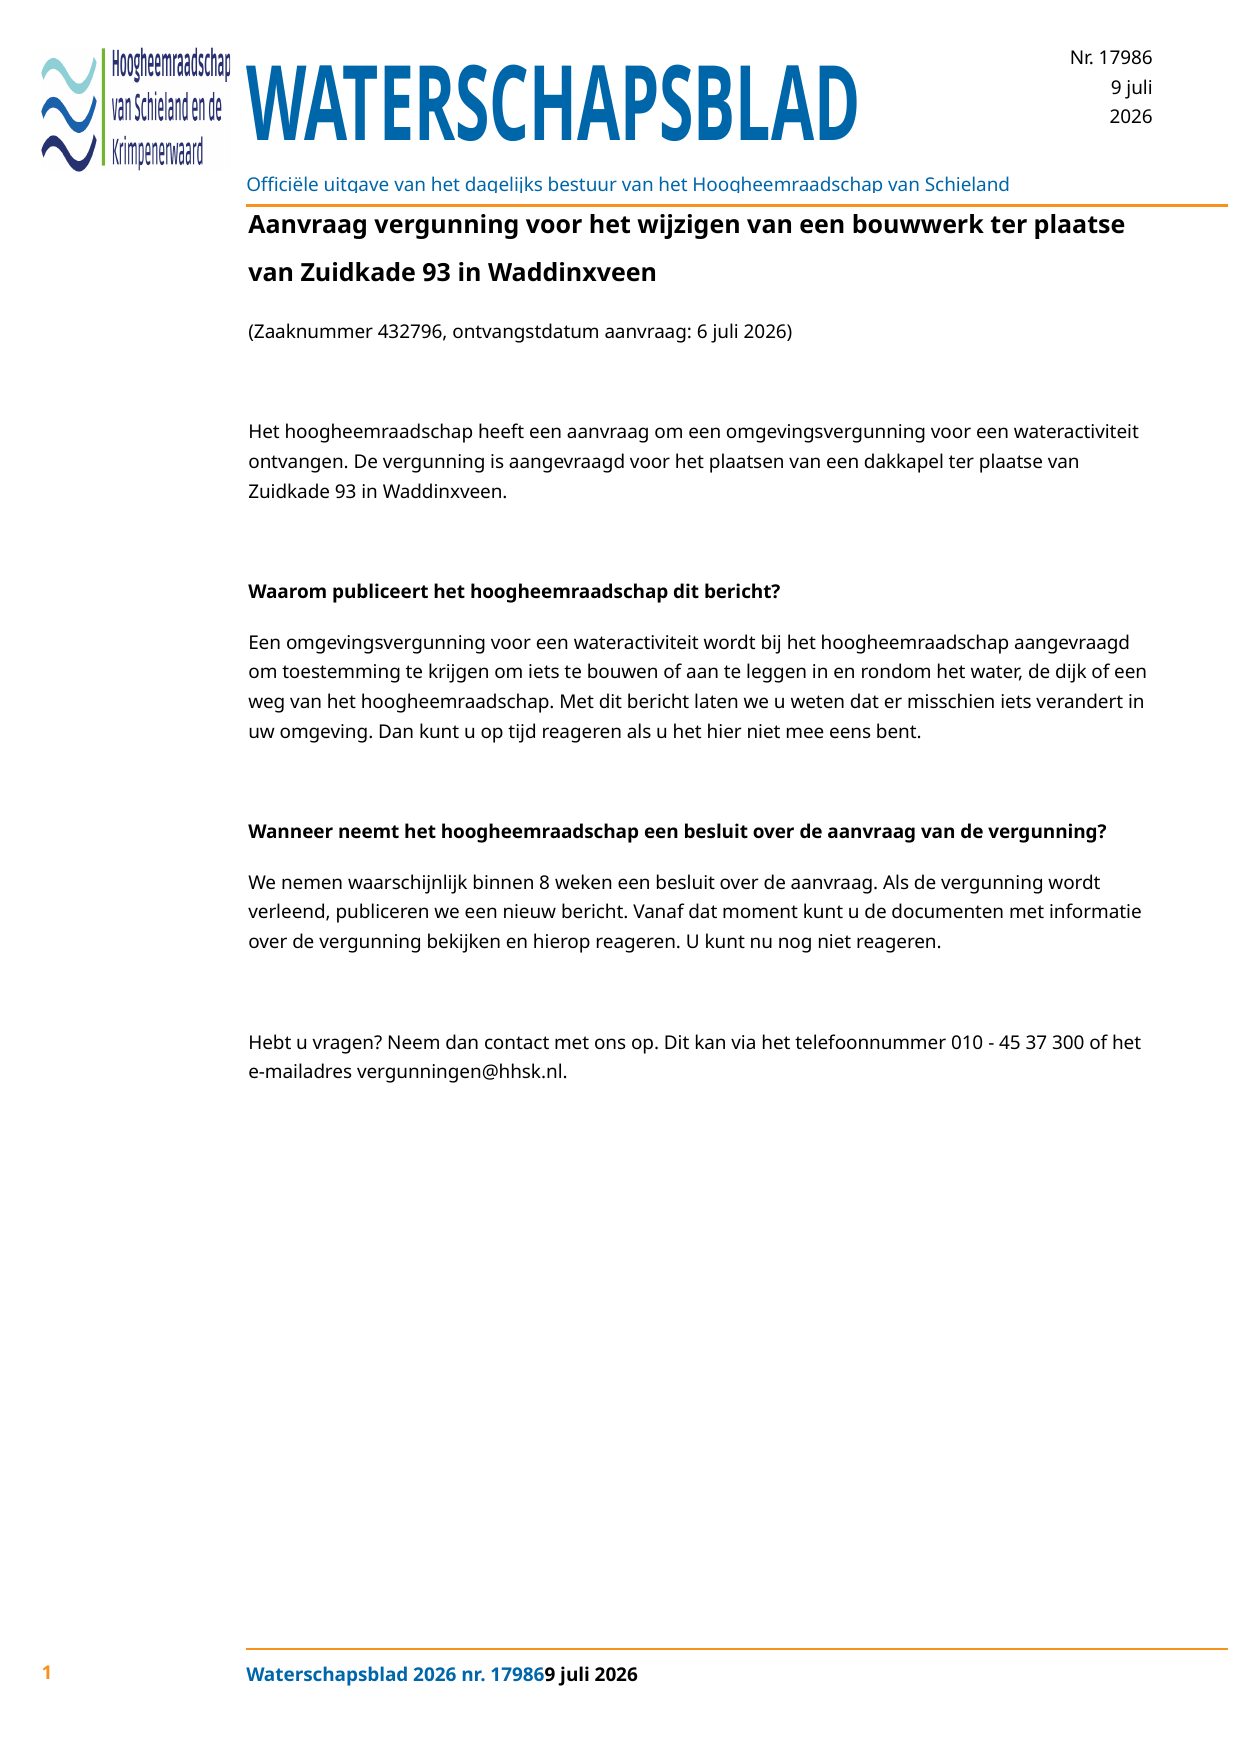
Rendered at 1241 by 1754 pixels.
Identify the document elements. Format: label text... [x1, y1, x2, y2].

text Hebt u vragen? Neem dan contact met ons op. Dit kan via het telefoonnummer 010 - 45 37 300 of het e-mailadres vergunningen@hhsk.nl. [248, 1029, 1152, 1084]
text Het hoogheemraadschap heeft een aanvraag om een omgevingsvergunning voor een wateractiviteit ontvangen. De vergunning is aangevraagd voor het plaatsen van een dakkapel ter plaatse van Zuidkade 93 in Waddinxveen. [248, 419, 1152, 504]
picture [41, 47, 231, 172]
text We nemen waarschijnlijk binnen 8 weken een besluit over de aanvraag. Als de vergunning wordt verleend, publiceren we een nieuw bericht. Vanaf dat moment kunt u de documenten met informatie over de vergunning bekijken en hierop reageren. U kunt nu nog niet reageren. [248, 869, 1152, 954]
text Aanvraag vergunning voor het wijzigen van een bouwwerk ter plaatse van Zuidkade 93 in Waddinxveen [248, 207, 1152, 288]
text Waarom publiceert het hoogheemraadschap dit bericht? [248, 579, 1152, 604]
text Een omgevingsvergunning voor een wateractiviteit wordt bij het hoogheemraadschap aangevraagd om toestemming te krijgen om iets te bouwen of aan te leggen in en rondom het water, de dijk of een weg van het hoogheemraadschap. Met dit bericht laten we u weten dat er misschien iets verandert in uw omgeving. Dan kunt u op tijd reageren als u het hier niet mee eens bent. [248, 629, 1152, 744]
text (Zaaknummer 432796, ontvangstdatum aanvraag: 6 juli 2026) [248, 318, 1152, 344]
text Wanneer neemt het hoogheemraadschap een besluit over de aanvraag van de vergunning? [248, 819, 1152, 844]
